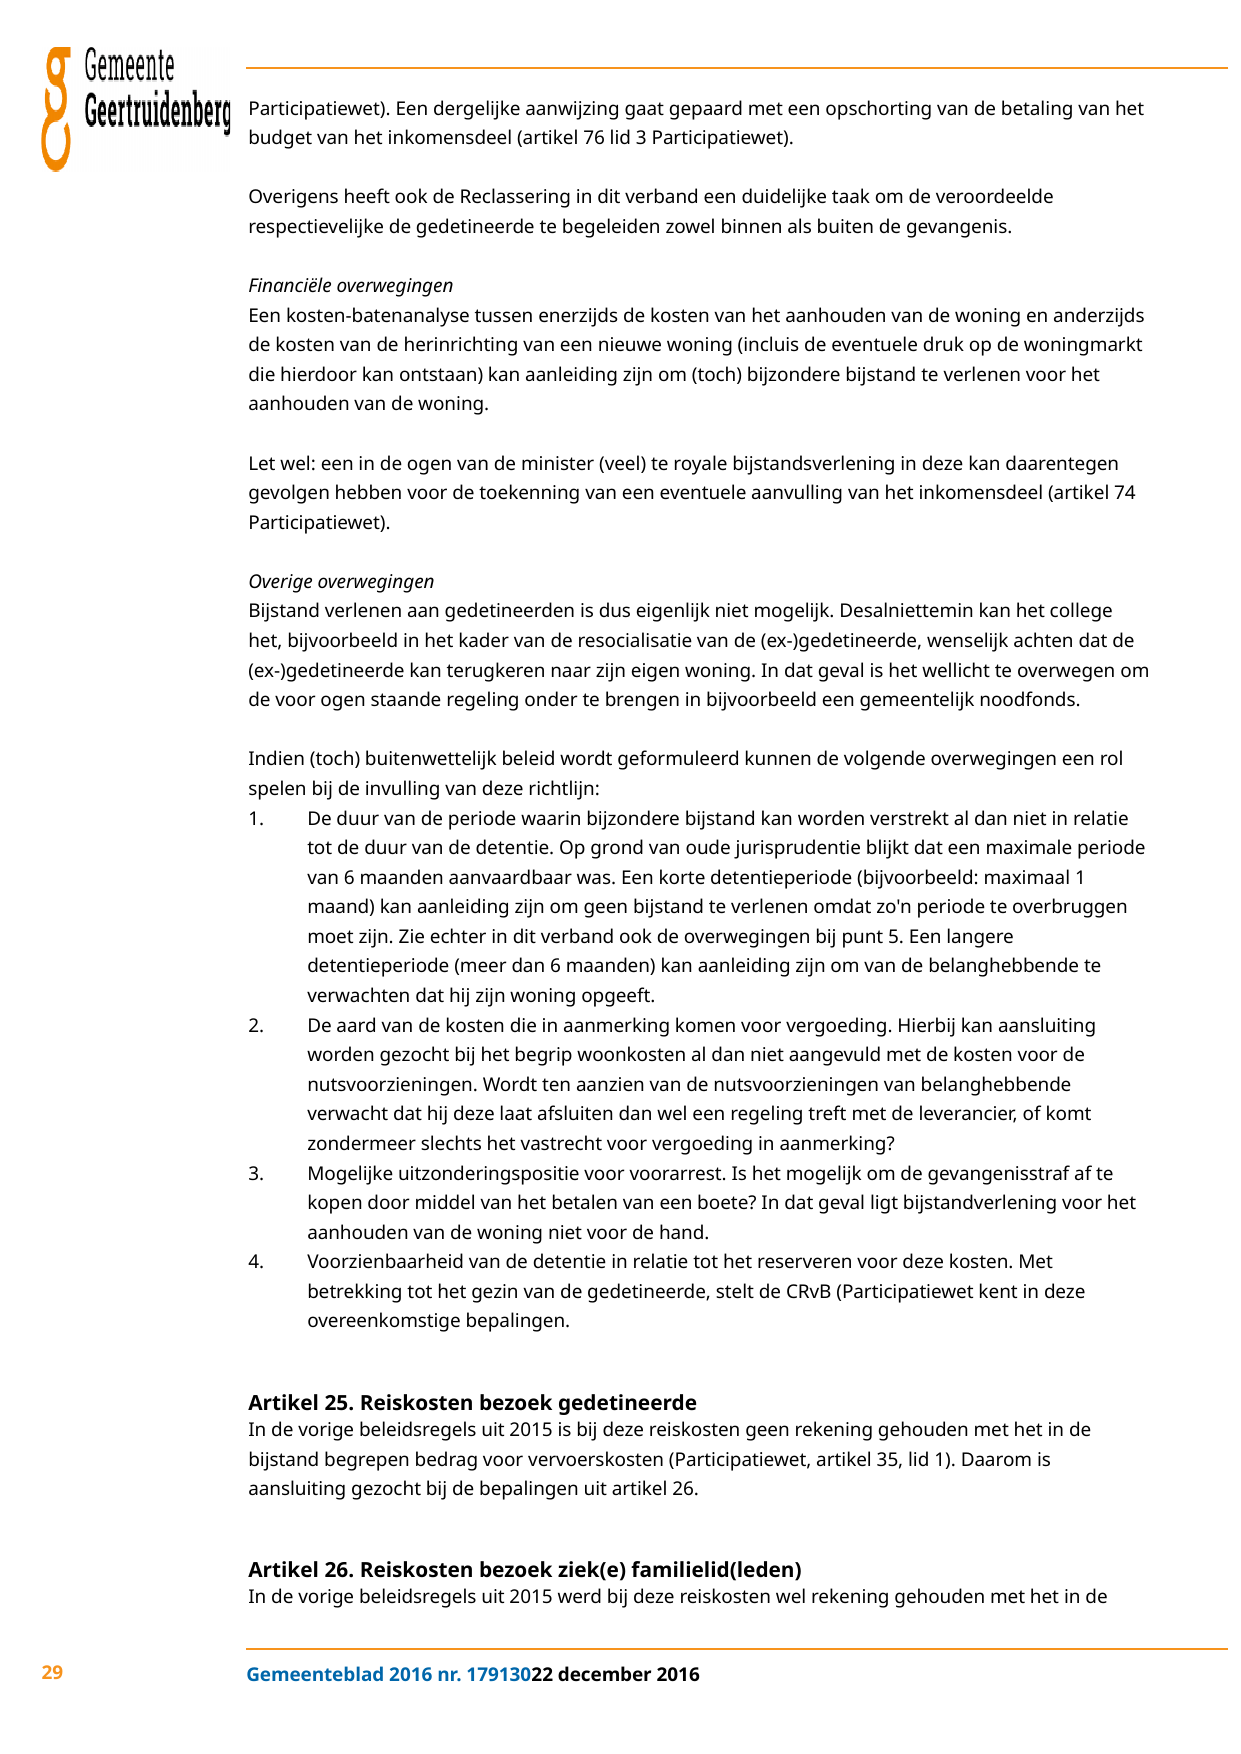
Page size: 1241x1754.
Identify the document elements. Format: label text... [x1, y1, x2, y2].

text Let wel: een in de ogen van de minister (veel) te royale bijstandsverlening in deze kan daarentegen gevolgen hebben voor de toekenning van een eventuele aanvulling van het inkomensdeel (artikel 74 Participatiewet). [248, 450, 1152, 535]
text Artikel 26. Reiskosten bezoek ziek(e) familielid(leden) [248, 1555, 1152, 1584]
text Financiële overwegingen [248, 272, 1152, 298]
picture [41, 47, 231, 172]
text Participatiewet). Een dergelijke aanwijzing gaat gepaard met een opschorting van de betaling van het budget van het inkomensdeel (artikel 76 lid 3 Participatiewet). [248, 95, 1152, 150]
text Een kosten-batenanalyse tussen enerzijds de kosten van het aanhouden van de woning en anderzijds de kosten van de herinrichting van een nieuwe woning (incluis de eventuele druk op de woningmarkt die hierdoor kan ontstaan) kan aanleiding zijn om (toch) bijzondere bijstand te verlenen voor het aanhouden van de woning. [248, 302, 1152, 416]
text Overige overwegingen [248, 568, 1152, 594]
list Mogelijke uitzonderingspositie voor voorarrest. Is het mogelijk om de gevangenisstraf af te kopen door middel van het betalen van een boete? In dat geval ligt bijstandverlening voor het aanhouden van de woning niet voor de hand. [248, 1160, 1152, 1245]
text Bijstand verlenen aan gedetineerden is dus eigenlijk niet mogelijk. Desalniettemin kan het college het, bijvoorbeeld in het kader van de resocialisatie van de (ex-)gedetineerde, wenselijk achten dat de (ex-)gedetineerde kan terugkeren naar zijn eigen woning. In dat geval is het wellicht te overwegen om de voor ogen staande regeling onder te brengen in bijvoorbeeld een gemeentelijk noodfonds. [248, 598, 1152, 712]
text Indien (toch) buitenwettelijk beleid wordt geformuleerd kunnen de volgende overwegingen een rol spelen bij de invulling van deze richtlijn: [248, 746, 1152, 801]
text In de vorige beleidsregels uit 2015 is bij deze reiskosten geen rekening gehouden met het in de bijstand begrepen bedrag voor vervoerskosten (Participatiewet, artikel 35, lid 1). Daarom is aansluiting gezocht bij de bepalingen uit artikel 26. [248, 1416, 1152, 1501]
list Voorzienbaarheid van de detentie in relatie tot het reserveren voor deze kosten. Met betrekking tot het gezin van de gedetineerde, stelt de CRvB (Participatiewet kent in deze overeenkomstige bepalingen. [248, 1248, 1152, 1333]
text In de vorige beleidsregels uit 2015 werd bij deze reiskosten wel rekening gehouden met het in de [248, 1584, 1152, 1609]
text Artikel 25. Reiskosten bezoek gedetineerde [248, 1388, 1152, 1416]
text Overigens heeft ook de Reclassering in dit verband een duidelijke taak om de veroordeelde respectievelijke de gedetineerde te begeleiden zowel binnen als buiten de gevangenis. [248, 183, 1152, 239]
list De duur van de periode waarin bijzondere bijstand kan worden verstrekt al dan niet in relatie tot de duur van de detentie. Op grond van oude jurisprudentie blijkt dat een maximale periode van 6 maanden aanvaardbaar was. Een korte detentieperiode (bijvoorbeeld: maximaal 1 maand) kan aanleiding zijn om geen bijstand te verlenen omdat zo'n periode te overbruggen moet zijn. Zie echter in dit verband ook de overwegingen bij punt 5. Een langere detentieperiode (meer dan 6 maanden) kan aanleiding zijn om van de belanghebbende te verwachten dat hij zijn woning opgeeft. [248, 805, 1152, 1008]
list De aard van de kosten die in aanmerking komen voor vergoeding. Hierbij kan aansluiting worden gezocht bij het begrip woonkosten al dan niet aangevuld met de kosten voor de nutsvoorzieningen. Wordt ten aanzien van de nutsvoorzieningen van belanghebbende verwacht dat hij deze laat afsluiten dan wel een regeling treft met de leverancier, of komt zondermeer slechts het vastrecht voor vergoeding in aanmerking? [248, 1012, 1152, 1156]
